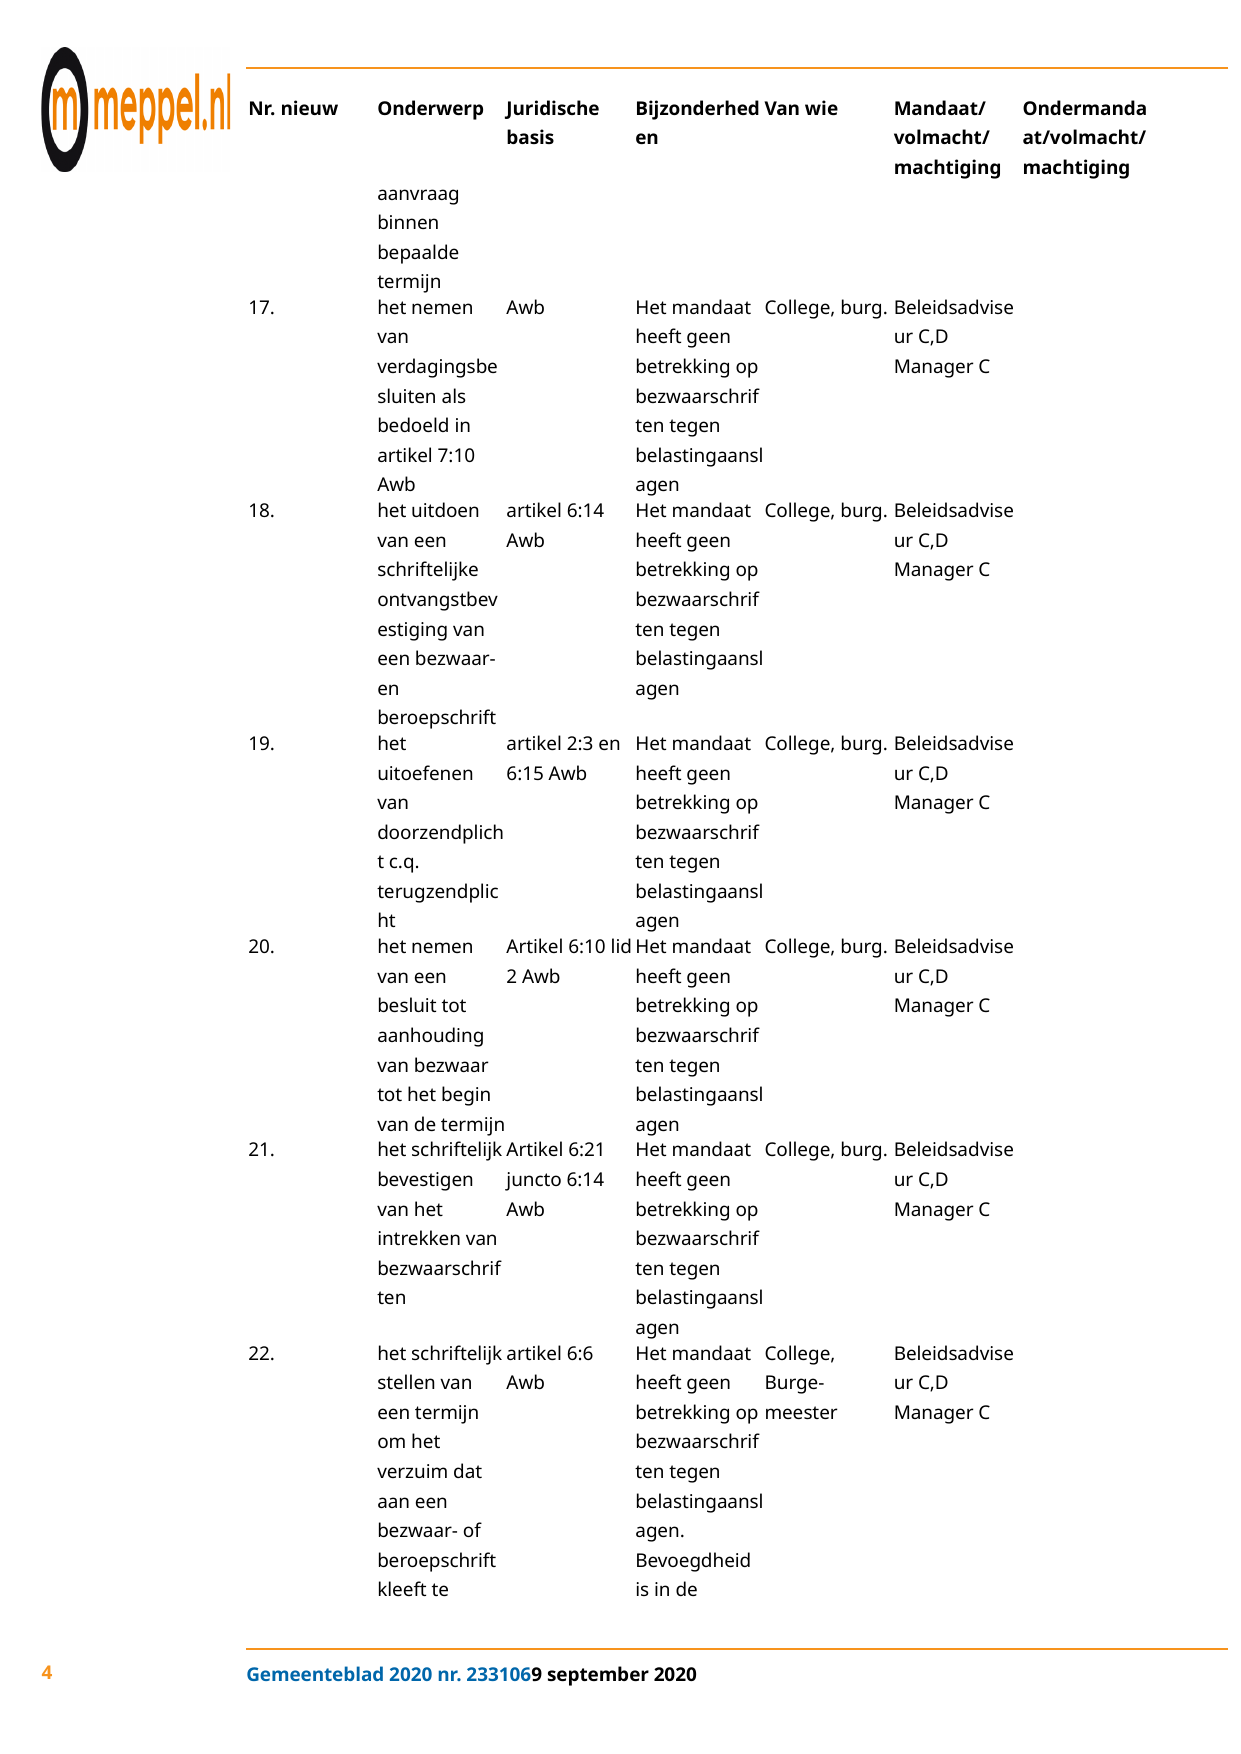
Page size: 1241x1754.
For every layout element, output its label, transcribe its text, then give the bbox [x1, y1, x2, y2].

table_header Nr. nieuw [248, 95, 377, 180]
table_cell [506, 180, 635, 294]
table_cell Beleidsadviseur C,D Manager C [894, 1137, 1022, 1340]
table_cell het nemen van verdagingsbesluiten als bedoeld in artikel 7:10 Awb [377, 294, 506, 497]
table_cell College, Burge-meester [764, 1340, 893, 1602]
table_cell het nemen van een besluit tot aanhouding van bezwaar tot het begin van de termijn [377, 934, 506, 1137]
table_cell [248, 1340, 377, 1602]
table_cell [248, 730, 377, 933]
table_cell [635, 180, 764, 294]
table_cell artikel 6:6 Awb [506, 1340, 635, 1602]
table_header Onderwerp [377, 95, 506, 180]
table_cell Het mandaat heeft geen betrekking op bezwaarschriften tegen belastingaanslagen. Bevoegdheid is in de [635, 1340, 764, 1602]
table_cell [1023, 498, 1152, 730]
table_cell College, burg. [764, 498, 893, 730]
table_cell Beleidsadviseur C,D Manager C [894, 1340, 1022, 1602]
table_cell [1023, 730, 1152, 933]
table_cell [248, 1137, 377, 1340]
table_cell Beleidsadviseur C,D Manager C [894, 730, 1022, 933]
table_cell [1023, 934, 1152, 1137]
table_cell [1023, 1340, 1152, 1602]
table_header Van wie [764, 95, 893, 180]
table_cell Het mandaat heeft geen betrekking op bezwaarschriften tegen belastingaanslagen [635, 498, 764, 730]
table_cell artikel 6:14 Awb [506, 498, 635, 730]
table_cell [1023, 1137, 1152, 1340]
table_cell het schriftelijk stellen van een termijn om het verzuim dat aan een bezwaar- of beroepschrift kleeft te [377, 1340, 506, 1602]
table_cell College, burg. [764, 934, 893, 1137]
table_cell Het mandaat heeft geen betrekking op bezwaarschriften tegen belastingaanslagen [635, 1137, 764, 1340]
table_cell Het mandaat heeft geen betrekking op bezwaarschriften tegen belastingaanslagen [635, 294, 764, 497]
table_cell Het mandaat heeft geen betrekking op bezwaarschriften tegen belastingaanslagen [635, 730, 764, 933]
table_cell aanvraag binnen bepaalde termijn [377, 180, 506, 294]
table_cell College, burg. [764, 294, 893, 497]
table_header Juridische basis [506, 95, 635, 180]
table_cell artikel 2:3 en 6:15 Awb [506, 730, 635, 933]
table_cell [248, 294, 377, 497]
table_cell Beleidsadviseur C,D Manager C [894, 294, 1022, 497]
table_cell het schriftelijk bevestigen van het intrekken van bezwaarschriften [377, 1137, 506, 1340]
table_cell [248, 934, 377, 1137]
table_cell Beleidsadviseur C,D Manager C [894, 498, 1022, 730]
table_cell [248, 180, 377, 294]
table_cell [894, 180, 1022, 294]
table_cell [1023, 294, 1152, 497]
picture [41, 47, 231, 172]
table_cell College, burg. [764, 1137, 893, 1340]
table_cell het uitoefenen van doorzendplicht c.q. terugzendplicht [377, 730, 506, 933]
table_cell Het mandaat heeft geen betrekking op bezwaarschriften tegen belastingaanslagen [635, 934, 764, 1137]
table_cell College, burg. [764, 730, 893, 933]
table_header Ondermandaat/volmacht/ machtiging [1023, 95, 1152, 180]
table_cell [248, 498, 377, 730]
table_cell [764, 180, 893, 294]
table_cell [1023, 180, 1152, 294]
table_cell Artikel 6:10 lid 2 Awb [506, 934, 635, 1137]
table_header Bijzonderheden [635, 95, 764, 180]
table_header Mandaat/volmacht/machtiging [894, 95, 1022, 180]
table_cell Artikel 6:21 juncto 6:14 Awb [506, 1137, 635, 1340]
table_cell het uitdoen van een schriftelijke ontvangstbevestiging van een bezwaar- en beroepschrift [377, 498, 506, 730]
table_cell Awb [506, 294, 635, 497]
table_cell Beleidsadviseur C,D Manager C [894, 934, 1022, 1137]
